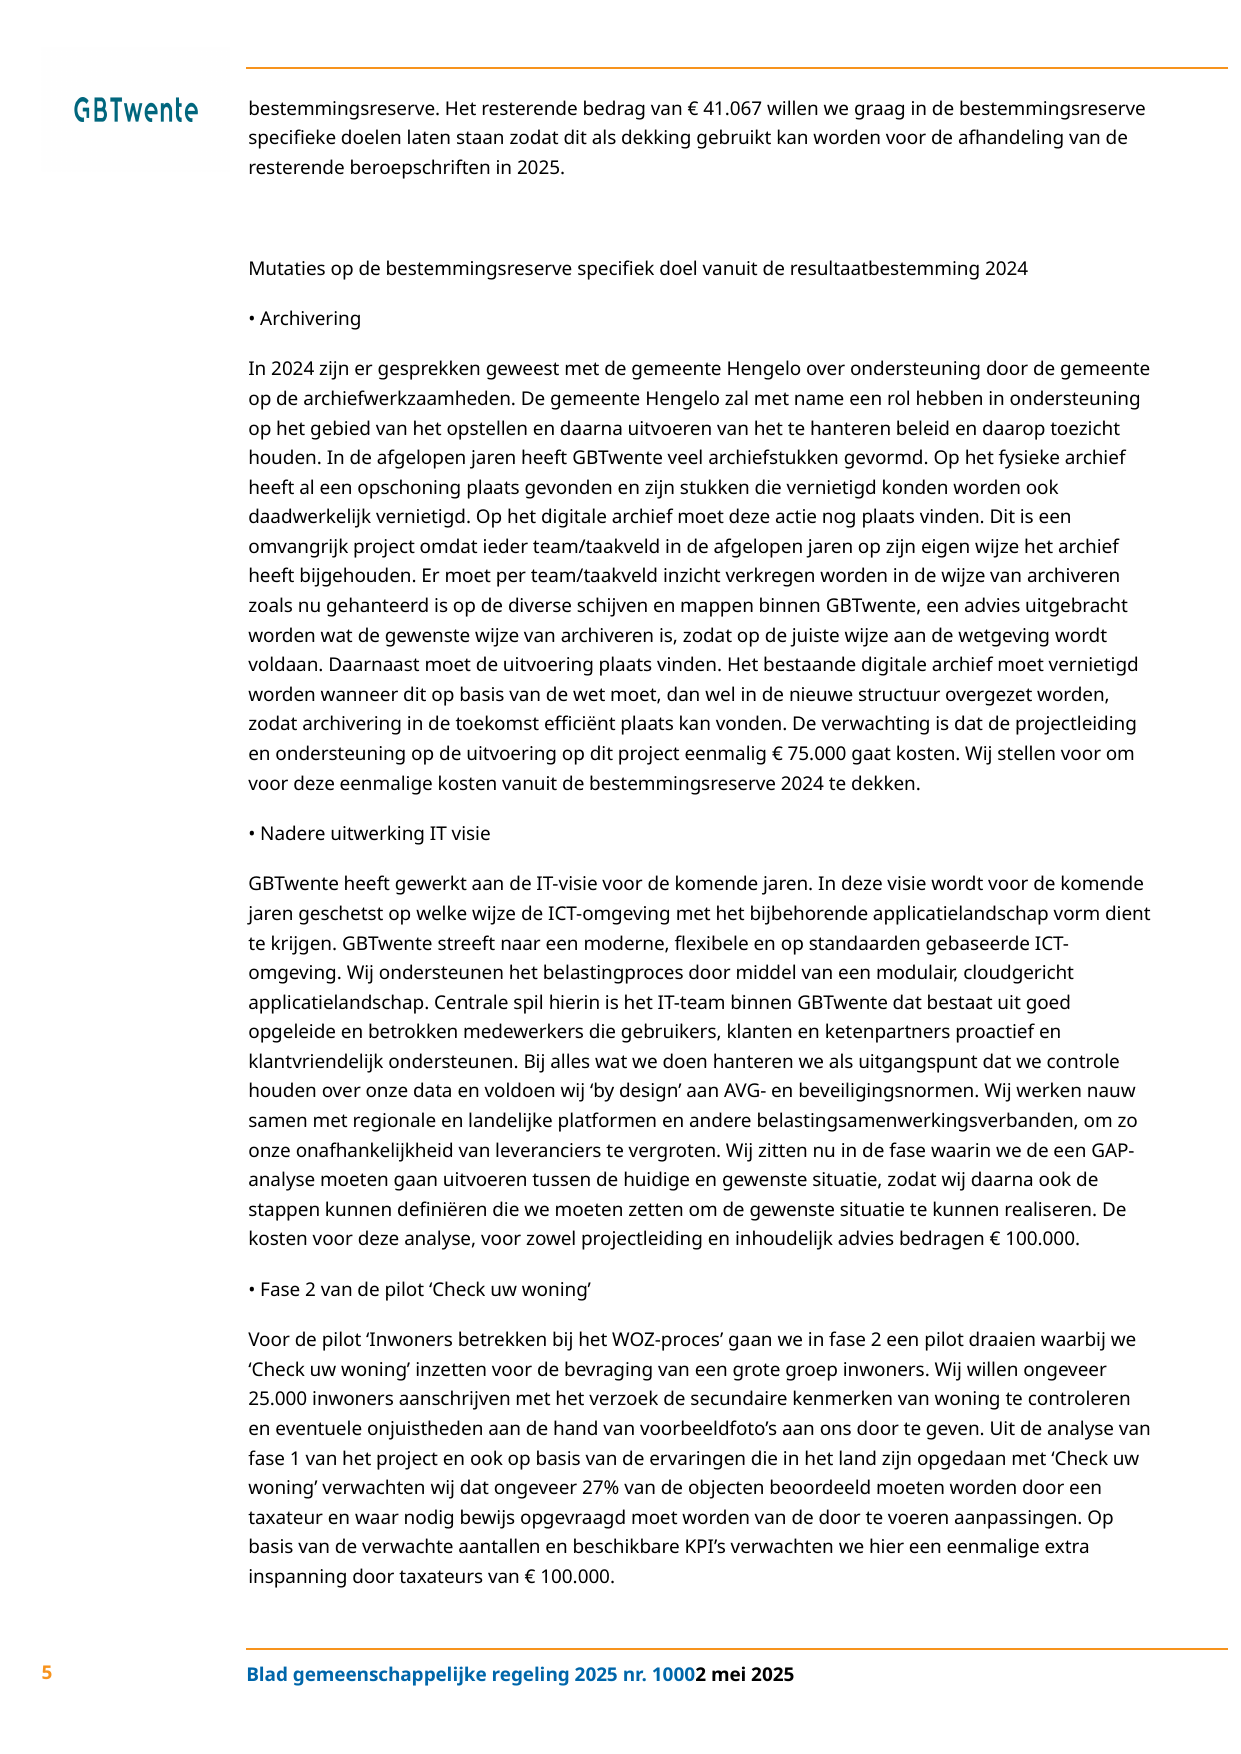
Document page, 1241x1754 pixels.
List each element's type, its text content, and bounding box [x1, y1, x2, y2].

text In 2024 zijn er gesprekken geweest met de gemeente Hengelo over ondersteuning door de gemeente op de archiefwerkzaamheden. De gemeente Hengelo zal met name een rol hebben in ondersteuning op het gebied van het opstellen en daarna uitvoeren van het te hanteren beleid en daarop toezicht houden. In de afgelopen jaren heeft GBTwente veel archiefstukken gevormd. Op het fysieke archief heeft al een opschoning plaats gevonden en zijn stukken die vernietigd konden worden ook daadwerkelijk vernietigd. Op het digitale archief moet deze actie nog plaats vinden. Dit is een omvangrijk project omdat ieder team/taakveld in de afgelopen jaren op zijn eigen wijze het archief heeft bijgehouden. Er moet per team/taakveld inzicht verkregen worden in de wijze van archiveren zoals nu gehanteerd is op de diverse schijven en mappen binnen GBTwente, een advies uitgebracht worden wat de gewenste wijze van archiveren is, zodat op de juiste wijze aan de wetgeving wordt voldaan. Daarnaast moet de uitvoering plaats vinden. Het bestaande digitale archief moet vernietigd worden wanneer dit op basis van de wet moet, dan wel in de nieuwe structuur overgezet worden, zodat archivering in de toekomst efficiënt plaats kan vonden. De verwachting is dat de projectleiding en ondersteuning op de uitvoering op dit project eenmalig € 75.000 gaat kosten. Wij stellen voor om voor deze eenmalige kosten vanuit de bestemmingsreserve 2024 te dekken. [248, 356, 1152, 796]
text Mutaties op de bestemmingsreserve specifiek doel vanuit de resultaatbestemming 2024 [248, 255, 1152, 281]
text bestemmingsreserve. Het resterende bedrag van € 41.067 willen we graag in de bestemmingsreserve specifieke doelen laten staan zodat dit als dekking gebruikt kan worden voor de afhandeling van de resterende beroepschriften in 2025. [248, 95, 1152, 180]
picture [41, 47, 231, 172]
text GBTwente heeft gewerkt aan de IT-visie voor de komende jaren. In deze visie wordt voor de komende jaren geschetst op welke wijze de ICT-omgeving met het bijbehorende applicatielandschap vorm dient te krijgen. GBTwente streeft naar een moderne, flexibele en op standaarden gebaseerde ICT-omgeving. Wij ondersteunen het belastingproces door middel van een modulair, cloudgericht applicatielandschap. Centrale spil hierin is het IT-team binnen GBTwente dat bestaat uit goed opgeleide en betrokken medewerkers die gebruikers, klanten en ketenpartners proactief en klantvriendelijk ondersteunen. Bij alles wat we doen hanteren we als uitgangspunt dat we controle houden over onze data en voldoen wij ‘by design’ aan AVG- en beveiligingsnormen. Wij werken nauw samen met regionale en landelijke platformen en andere belastingsamenwerkingsverbanden, om zo onze onafhankelijkheid van leveranciers te vergroten. Wij zitten nu in de fase waarin we de een GAP-analyse moeten gaan uitvoeren tussen de huidige en gewenste situatie, zodat wij daarna ook de stappen kunnen definiëren die we moeten zetten om de gewenste situatie te kunnen realiseren. De kosten voor deze analyse, voor zowel projectleiding en inhoudelijk advies bedragen € 100.000. [248, 871, 1152, 1251]
text • Archivering [248, 305, 1152, 331]
text • Nadere uitwerking IT visie [248, 820, 1152, 846]
text • Fase 2 van de pilot ‘Check uw woning’ [248, 1276, 1152, 1302]
text Voor de pilot ‘Inwoners betrekken bij het WOZ-proces’ gaan we in fase 2 een pilot draaien waarbij we ‘Check uw woning’ inzetten voor de bevraging van een grote groep inwoners. Wij willen ongeveer 25.000 inwoners aanschrijven met het verzoek de secundaire kenmerken van woning te controleren en eventuele onjuistheden aan de hand van voorbeeldfoto’s aan ons door te geven. Uit de analyse van fase 1 van het project en ook op basis van de ervaringen die in het land zijn opgedaan met ‘Check uw woning’ verwachten wij dat ongeveer 27% van de objecten beoordeeld moeten worden door een taxateur en waar nodig bewijs opgevraagd moet worden van de door te voeren aanpassingen. Op basis van de verwachte aantallen en beschikbare KPI’s verwachten we hier een eenmalige extra inspanning door taxateurs van € 100.000. [248, 1326, 1152, 1589]
